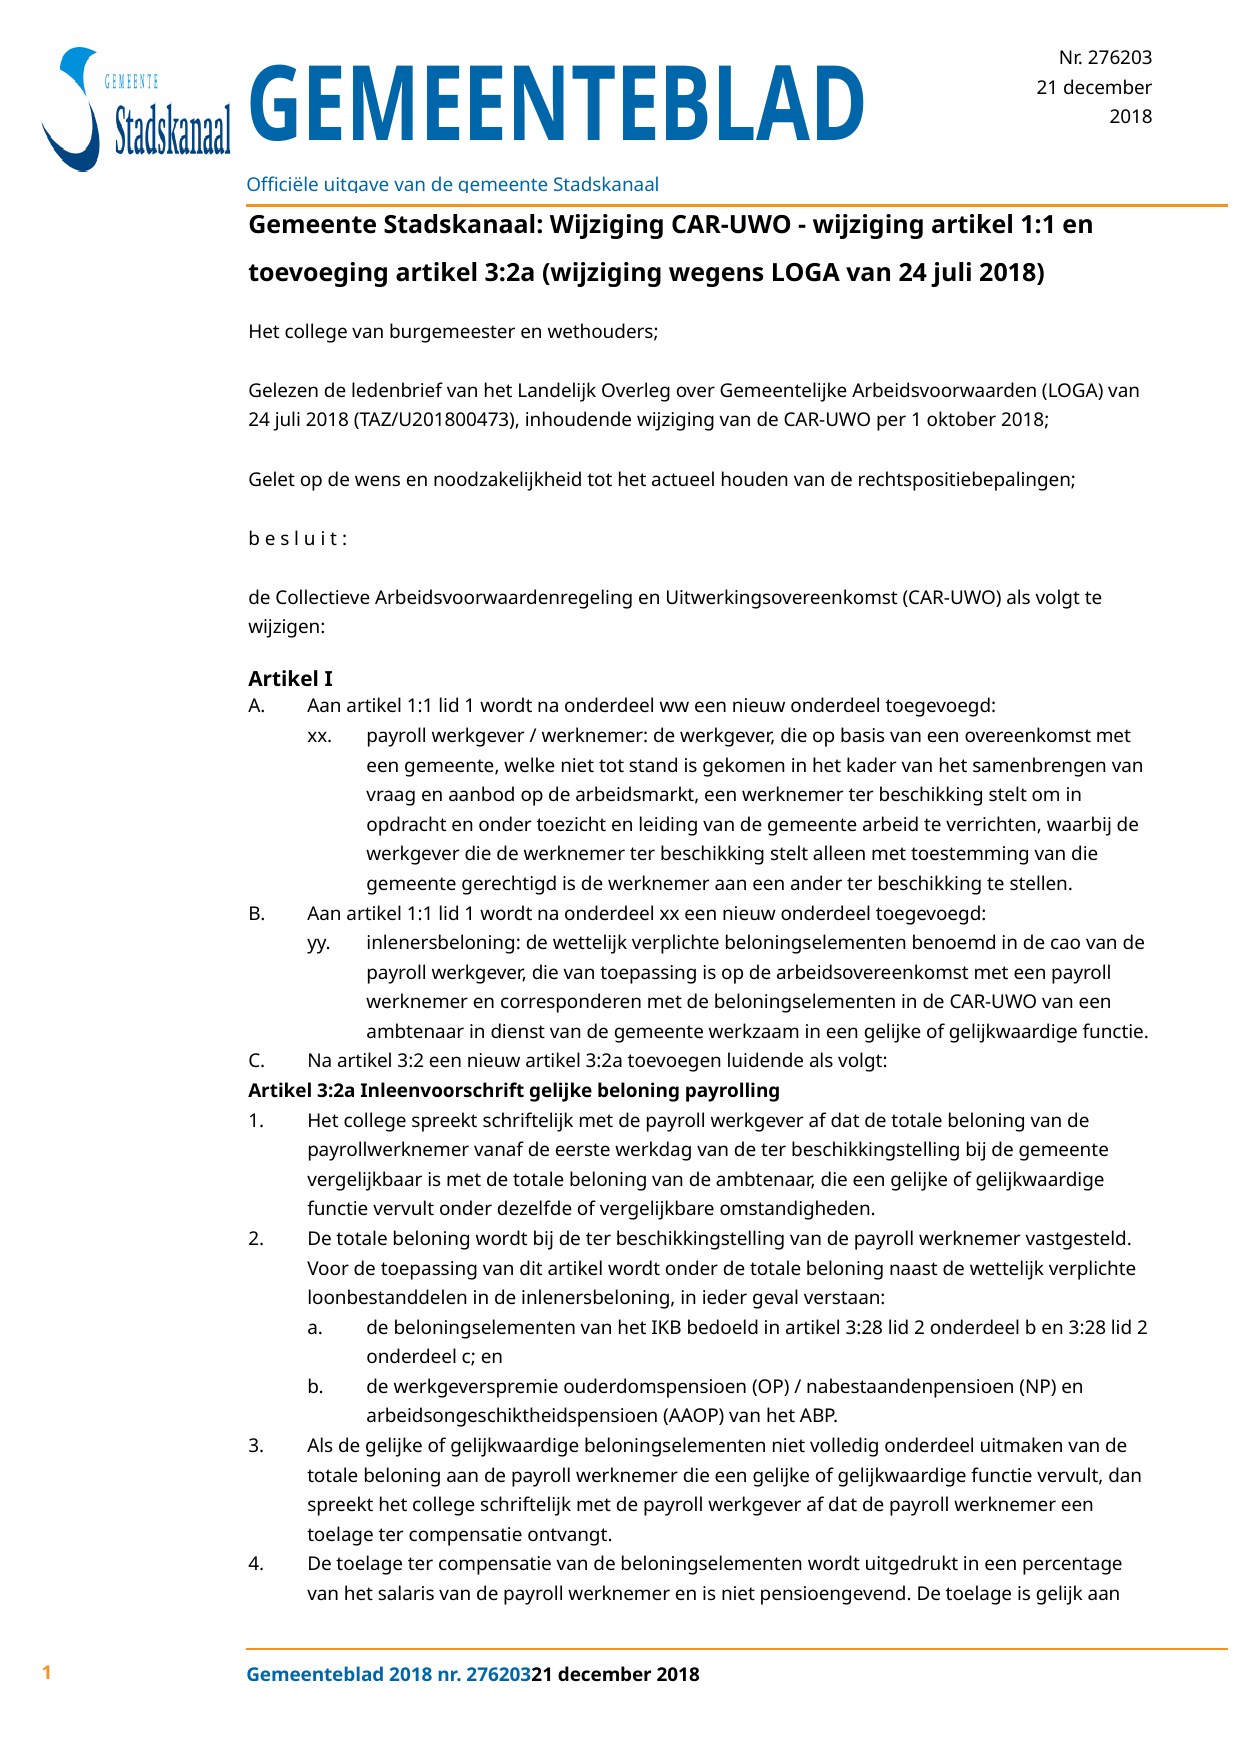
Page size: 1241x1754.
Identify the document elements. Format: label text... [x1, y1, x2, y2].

list de beloningselementen van het IKB bedoeld in artikel 3:28 lid 2 onderdeel b en 3:28 lid 2 onderdeel c; en [307, 1314, 1152, 1369]
list Voor de toepassing van dit artikel wordt onder de totale beloning naast de wettelijk verplichte loonbestanddelen in de inlenersbeloning, in ieder geval verstaan: [248, 1255, 1152, 1310]
text Gelezen de ledenbrief van het Landelijk Overleg over Gemeentelijke Arbeidsvoorwaarden (LOGA) van 24 juli 2018 (TAZ/U201800473), inhoudende wijziging van de CAR-UWO per 1 oktober 2018; [248, 377, 1152, 432]
list payroll werkgever / werknemer: de werkgever, die op basis van een overeenkomst met een gemeente, welke niet tot stand is gekomen in het kader van het samenbrengen van vraag en aanbod op de arbeidsmarkt, een werknemer ter beschikking stelt om in opdracht en onder toezicht en leiding van de gemeente arbeid te verrichten, waarbij de werkgever die de werknemer ter beschikking stelt alleen met toestemming van die gemeente gerechtigd is de werknemer aan een ander ter beschikking te stellen. [307, 722, 1152, 896]
list Het college spreekt schriftelijk met de payroll werkgever af dat de totale beloning van de payrollwerknemer vanaf de eerste werkdag van de ter beschikkingstelling bij de gemeente vergelijkbaar is met de totale beloning van de ambtenaar, die een gelijke of gelijkwaardige functie vervult onder dezelfde of vergelijkbare omstandigheden. [248, 1107, 1152, 1221]
list Aan artikel 1:1 lid 1 wordt na onderdeel ww een nieuw onderdeel toegevoegd: [248, 693, 1152, 718]
text Het college van burgemeester en wethouders; [248, 318, 1152, 344]
text Gemeente Stadskanaal: Wijziging CAR-UWO - wijziging artikel 1:1 en toevoeging artikel 3:2a (wijziging wegens LOGA van 24 juli 2018) [248, 207, 1152, 288]
list de werkgeverspremie ouderdomspensioen (OP) / nabestaandenpensioen (NP) en arbeidsongeschiktheidspensioen (AAOP) van het ABP. [307, 1373, 1152, 1428]
text b e s l u i t : [248, 525, 1152, 551]
list Als de gelijke of gelijkwaardige beloningselementen niet volledig onderdeel uitmaken van de totale beloning aan de payroll werknemer die een gelijke of gelijkwaardige functie vervult, dan spreekt het college schriftelijk met de payroll werkgever af dat de payroll werknemer een toelage ter compensatie ontvangt. [248, 1432, 1152, 1547]
text de Collectieve Arbeidsvoorwaardenregeling en Uitwerkingsovereenkomst (CAR-UWO) als volgt te wijzigen: [248, 584, 1152, 639]
list Na artikel 3:2 een nieuw artikel 3:2a toevoegen luidende als volgt: [248, 1048, 1152, 1073]
text Artikel I [248, 664, 1152, 693]
picture [41, 47, 231, 172]
text Artikel 3:2a Inleenvoorschrift gelijke beloning payrolling [248, 1077, 1152, 1103]
list De totale beloning wordt bij de ter beschikkingstelling van de payroll werknemer vastgesteld. [248, 1225, 1152, 1251]
list inlenersbeloning: de wettelijk verplichte beloningselementen benoemd in de cao van de payroll werkgever, die van toepassing is op de arbeidsovereenkomst met een payroll werknemer en corresponderen met de beloningselementen in de CAR-UWO van een ambtenaar in dienst van de gemeente werkzaam in een gelijke of gelijkwaardige functie. [307, 929, 1152, 1044]
list De toelage ter compensatie van de beloningselementen wordt uitgedrukt in een percentage van het salaris van de payroll werknemer en is niet pensioengevend. De toelage is gelijk aan [248, 1551, 1152, 1606]
list Aan artikel 1:1 lid 1 wordt na onderdeel xx een nieuw onderdeel toegevoegd: [248, 900, 1152, 925]
text Gelet op de wens en noodzakelijkheid tot het actueel houden van de rechtspositiebepalingen; [248, 466, 1152, 492]
